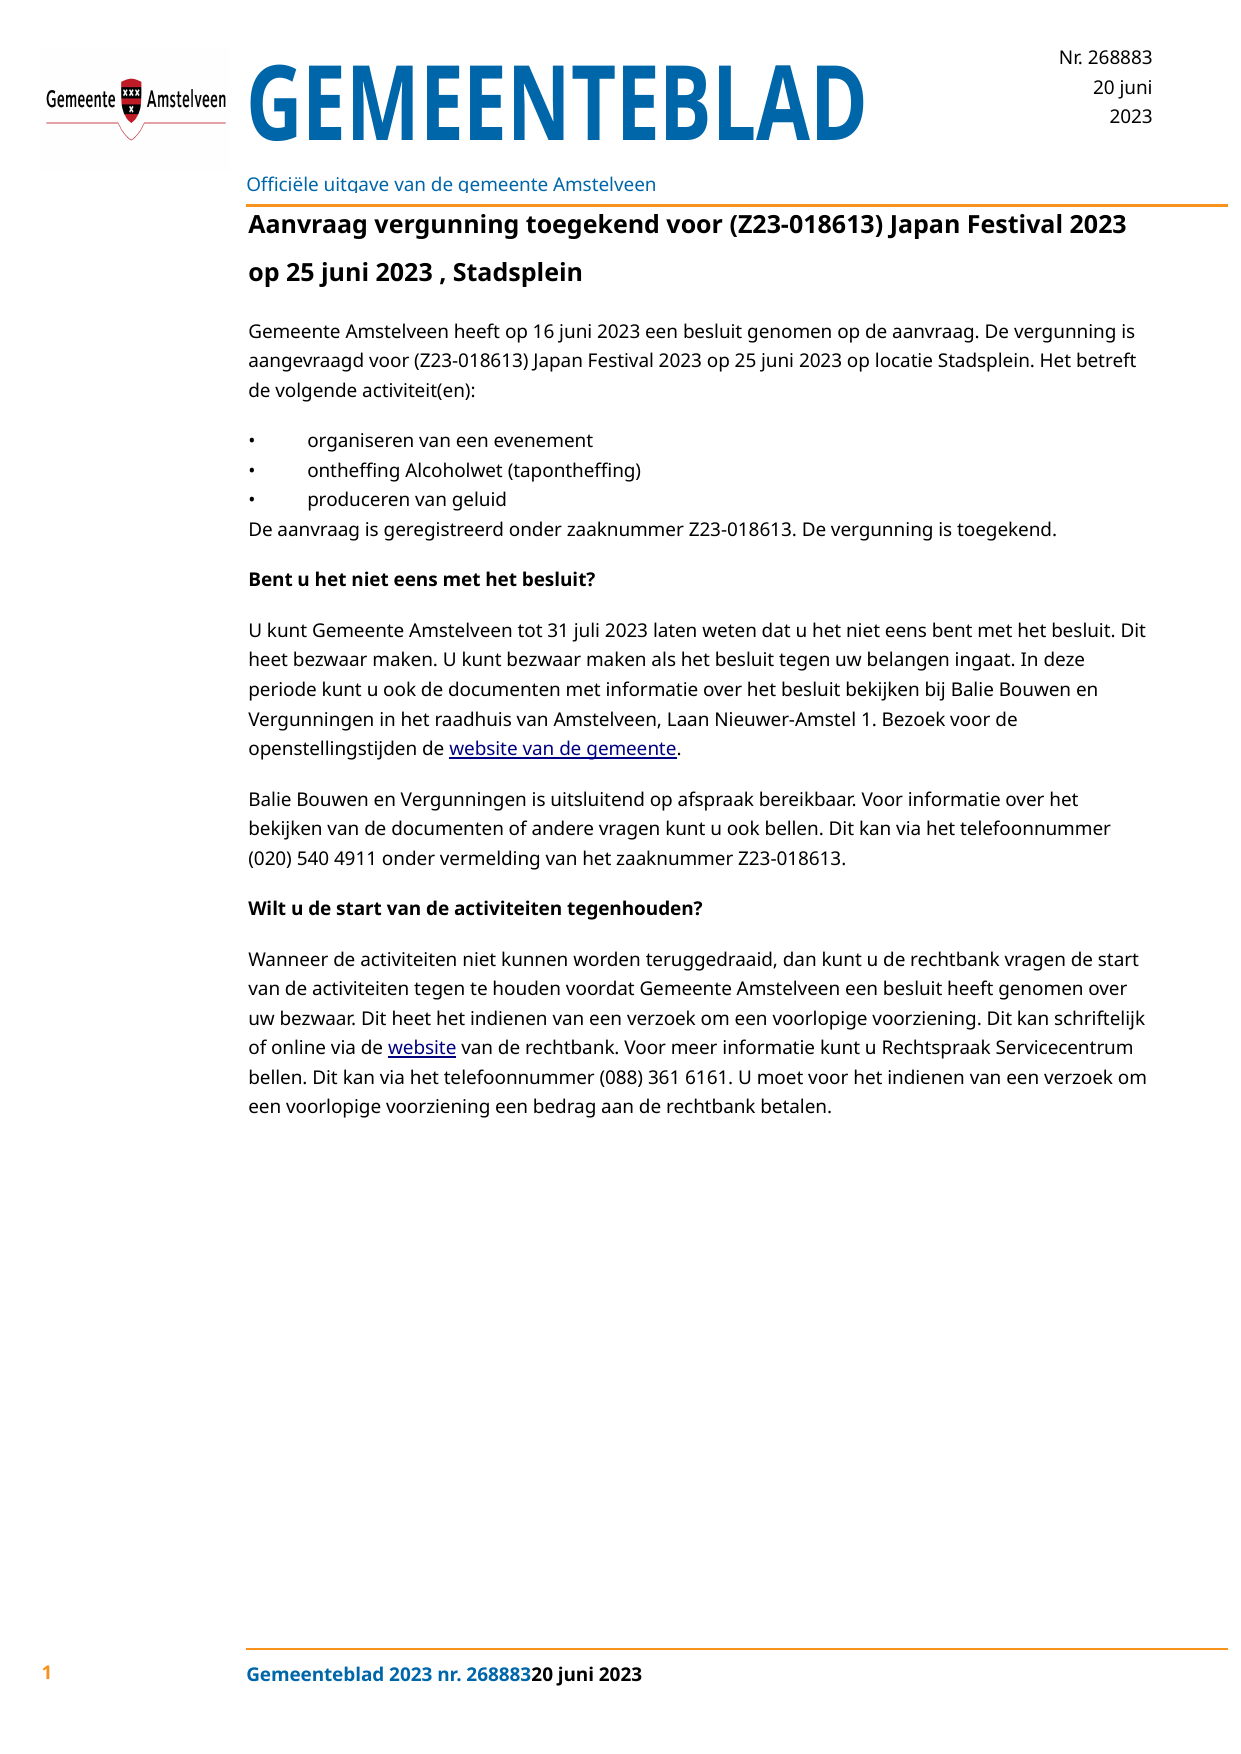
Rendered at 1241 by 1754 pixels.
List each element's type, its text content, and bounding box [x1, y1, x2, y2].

text De aanvraag is geregistreerd onder zaaknummer Z23-018613. De vergunning is toegekend. [248, 516, 1152, 542]
text Balie Bouwen en Vergunningen is uitsluitend op afspraak bereikbaar. Voor informatie over het bekijken van de documenten of andere vragen kunt u ook bellen. Dit kan via het telefoonnummer (020) 540 4911 onder vermelding van het zaaknummer Z23-018613. [248, 786, 1152, 871]
list ontheffing Alcoholwet (tapontheffing) [248, 457, 1152, 483]
list organiseren van een evenement [248, 427, 1152, 453]
text Wanneer de activiteiten niet kunnen worden teruggedraaid, dan kunt u de rechtbank vragen de start van de activiteiten tegen te houden voordat Gemeente Amstelveen een besluit heeft genomen over uw bezwaar. Dit heet het indienen van een verzoek om een voorlopige voorziening. Dit kan schriftelijk of online via de website van de rechtbank. Voor meer informatie kunt u Rechtspraak Servicecentrum bellen. Dit kan via het telefoonnummer (088) 361 6161. U moet voor het indienen van een verzoek om een voorlopige voorziening een bedrag aan de rechtbank betalen. [248, 946, 1152, 1119]
text Bent u het niet eens met het besluit? [248, 567, 1152, 592]
text Wilt u de start van de activiteiten tegenhouden? [248, 895, 1152, 921]
text Gemeente Amstelveen heeft op 16 juni 2023 een besluit genomen op de aanvraag. De vergunning is aangevraagd voor (Z23-018613) Japan Festival 2023 op 25 juni 2023 op locatie Stadsplein. Het betreft de volgende activiteit(en): [248, 318, 1152, 403]
list produceren van geluid [248, 487, 1152, 512]
text Aanvraag vergunning toegekend voor (Z23-018613) Japan Festival 2023 op 25 juni 2023 , Stadsplein [248, 207, 1152, 288]
picture [41, 47, 231, 172]
text U kunt Gemeente Amstelveen tot 31 juli 2023 laten weten dat u het niet eens bent met het besluit. Dit heet bezwaar maken. U kunt bezwaar maken als het besluit tegen uw belangen ingaat. In deze periode kunt u ook de documenten met informatie over het besluit bekijken bij Balie Bouwen en Vergunningen in het raadhuis van Amstelveen, Laan Nieuwer-Amstel 1. Bezoek voor de openstellingstijden de website van de gemeente. [248, 617, 1152, 761]
